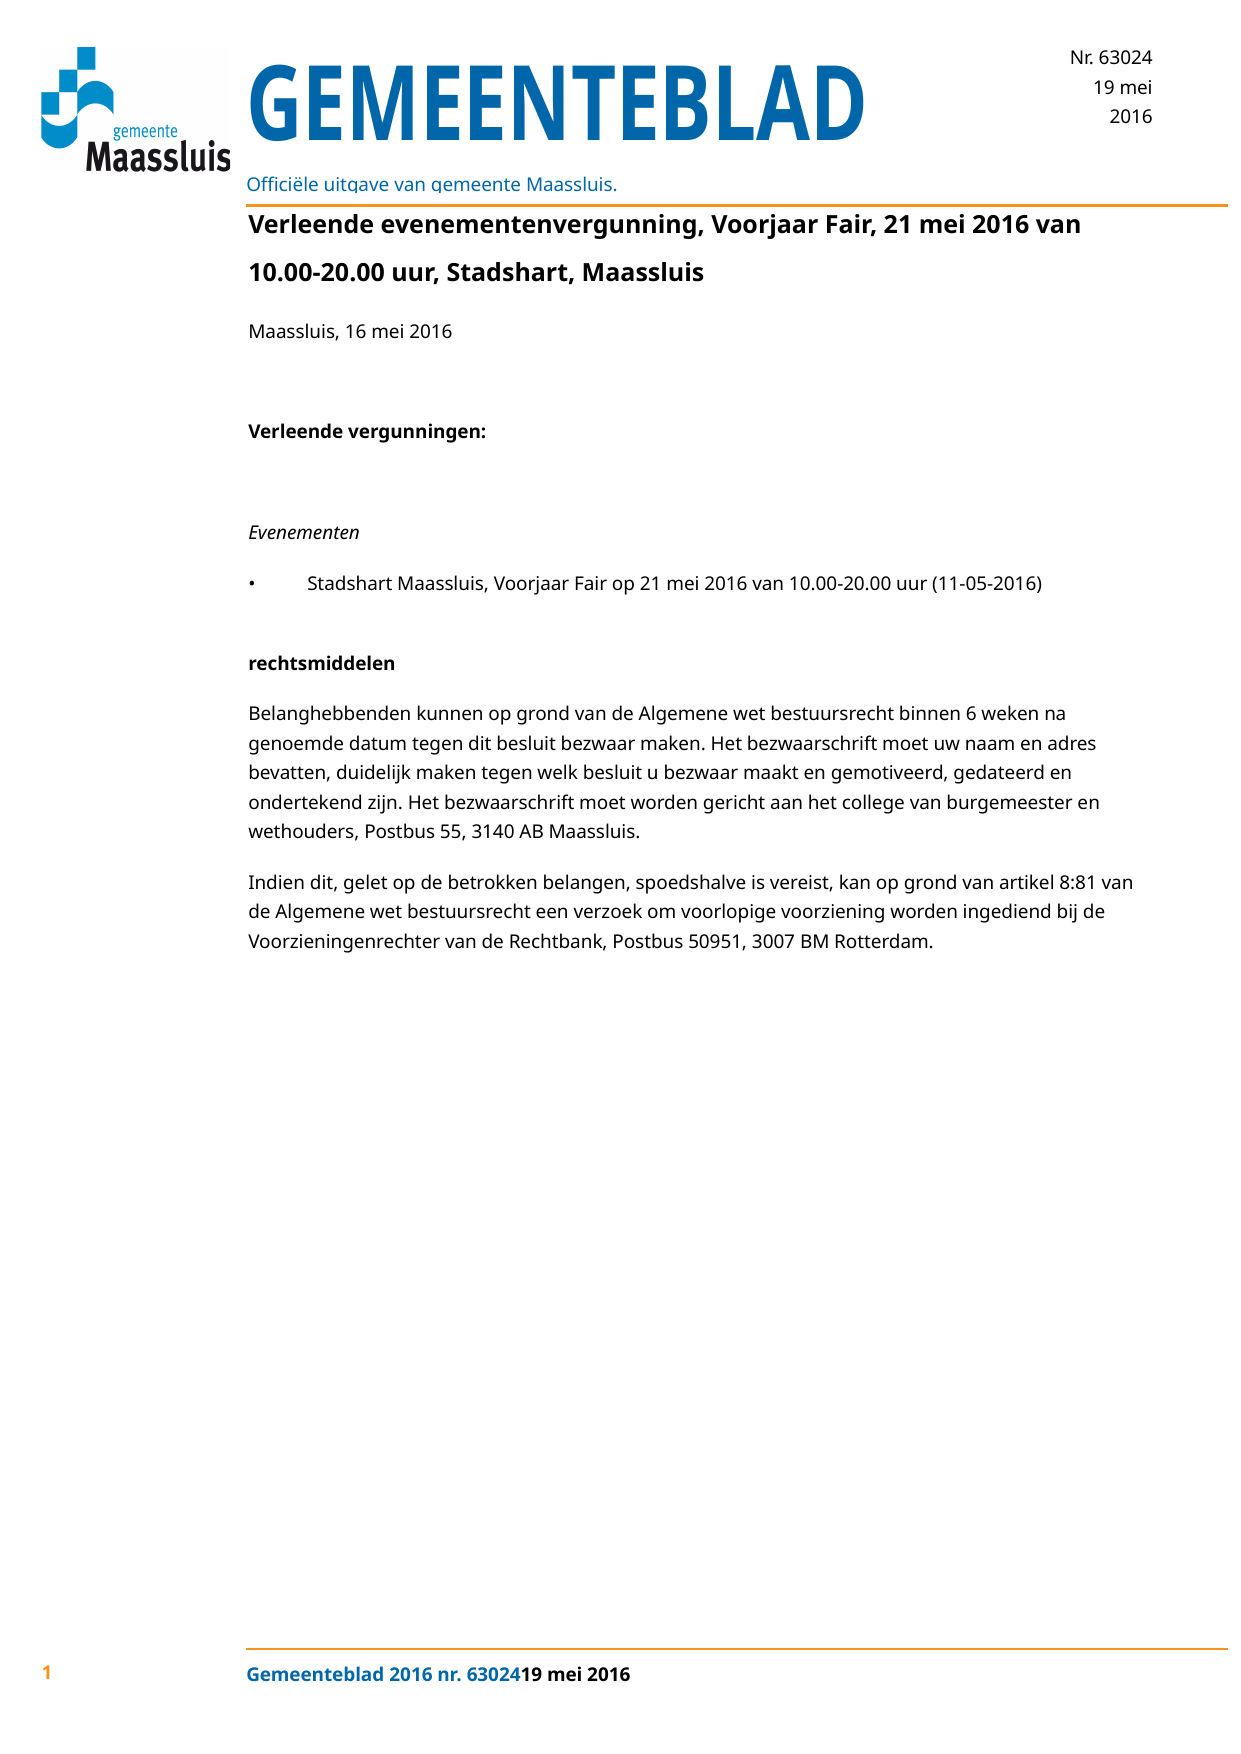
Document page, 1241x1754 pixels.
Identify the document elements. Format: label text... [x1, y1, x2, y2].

text Verleende evenementenvergunning, Voorjaar Fair, 21 mei 2016 van 10.00-20.00 uur, Stadshart, Maassluis [248, 207, 1152, 288]
text Maassluis, 16 mei 2016 [248, 318, 1152, 344]
text Belanghebbenden kunnen op grond van de Algemene wet bestuursrecht binnen 6 weken na genoemde datum tegen dit besluit bezwaar maken. Het bezwaarschrift moet uw naam en adres bevatten, duidelijk maken tegen welk besluit u bezwaar maakt en gemotiveerd, gedateerd en ondertekend zijn. Het bezwaarschrift moet worden gericht aan het college van burgemeester en wethouders, Postbus 55, 3140 AB Maassluis. [248, 700, 1152, 844]
list Stadshart Maassluis, Voorjaar Fair op 21 mei 2016 van 10.00-20.00 uur (11-05-2016) [248, 570, 1152, 596]
text Indien dit, gelet op de betrokken belangen, spoedshalve is vereist, kan op grond van artikel 8:81 van de Algemene wet bestuursrecht een verzoek om voorlopige voorziening worden ingediend bij de Voorzieningenrechter van de Rechtbank, Postbus 50951, 3007 BM Rotterdam. [248, 869, 1152, 954]
text rechtsmiddelen [248, 650, 1152, 676]
text Evenementen [248, 519, 1152, 545]
text Verleende vergunningen: [248, 419, 1152, 444]
picture [41, 47, 77, 92]
picture [41, 47, 231, 172]
